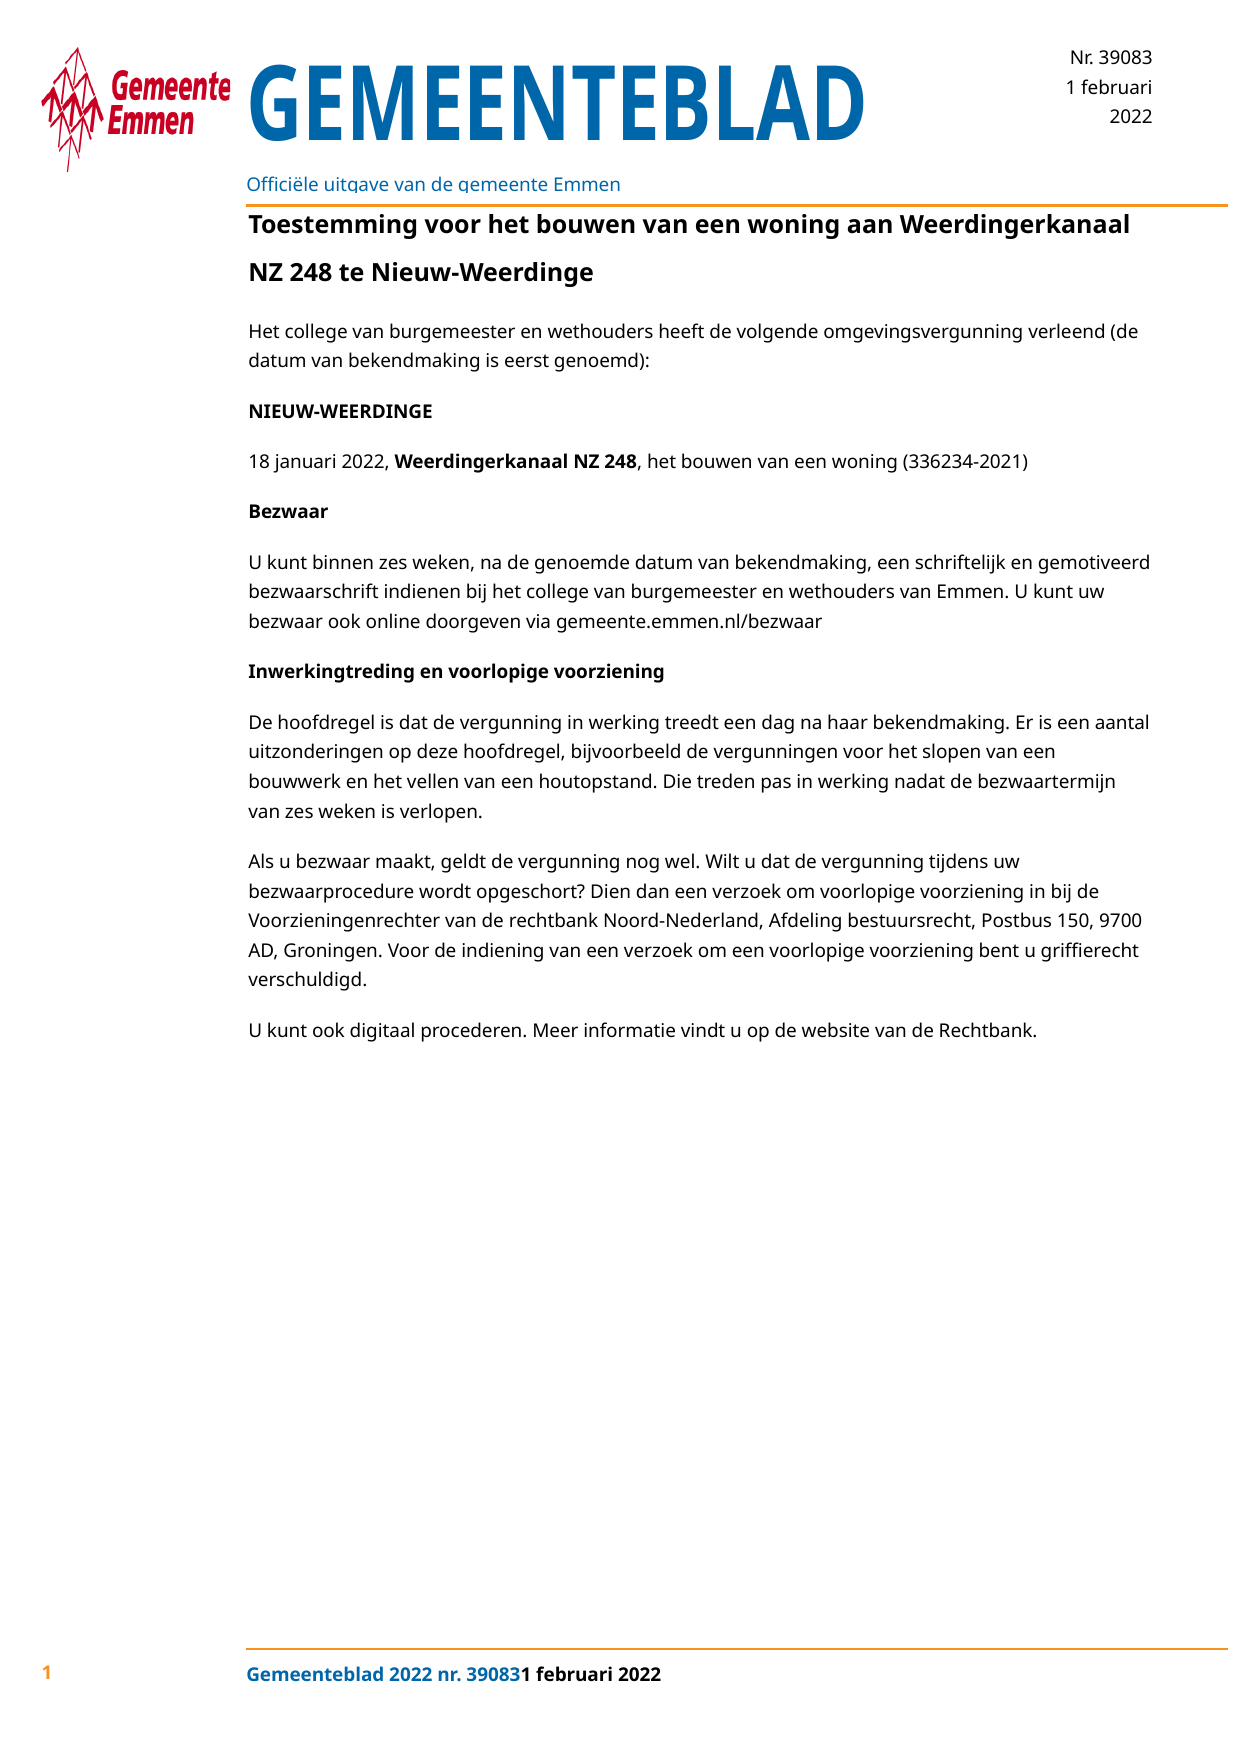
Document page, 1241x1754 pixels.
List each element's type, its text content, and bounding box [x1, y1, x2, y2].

text Inwerkingtreding en voorlopige voorziening [248, 659, 1152, 684]
text Als u bezwaar maakt, geldt de vergunning nog wel. Wilt u dat de vergunning tijdens uw bezwaarprocedure wordt opgeschort? Dien dan een verzoek om voorlopige voorziening in bij de Voorzieningenrechter van de rechtbank Noord-Nederland, Afdeling bestuursrecht, Postbus 150, 9700 AD, Groningen. Voor de indiening van een verzoek om een voorlopige voorziening bent u griffierecht verschuldigd. [248, 848, 1152, 992]
text NIEUW-WEERDINGE [248, 398, 1152, 424]
text Het college van burgemeester en wethouders heeft de volgende omgevingsvergunning verleend (de datum van bekendmaking is eerst genoemd): [248, 318, 1152, 373]
text Bezwaar [248, 499, 1152, 524]
text 18 januari 2022, Weerdingerkanaal NZ 248, het bouwen van een woning (336234-2021) [248, 448, 1152, 474]
text U kunt binnen zes weken, na de genoemde datum van bekendmaking, een schriftelijk en gemotiveerd bezwaarschrift indienen bij het college van burgemeester en wethouders van Emmen. U kunt uw bezwaar ook online doorgeven via gemeente.emmen.nl/bezwaar [248, 549, 1152, 634]
picture [41, 47, 231, 172]
text U kunt ook digitaal procederen. Meer informatie vindt u op de website van de Rechtbank. [248, 1017, 1152, 1043]
text Toestemming voor het bouwen van een woning aan Weerdingerkanaal NZ 248 te Nieuw-Weerdinge [248, 207, 1152, 288]
text De hoofdregel is dat de vergunning in werking treedt een dag na haar bekendmaking. Er is een aantal uitzonderingen op deze hoofdregel, bijvoorbeeld de vergunningen voor het slopen van een bouwwerk en het vellen van een houtopstand. Die treden pas in werking nadat de bezwaartermijn van zes weken is verlopen. [248, 709, 1152, 824]
